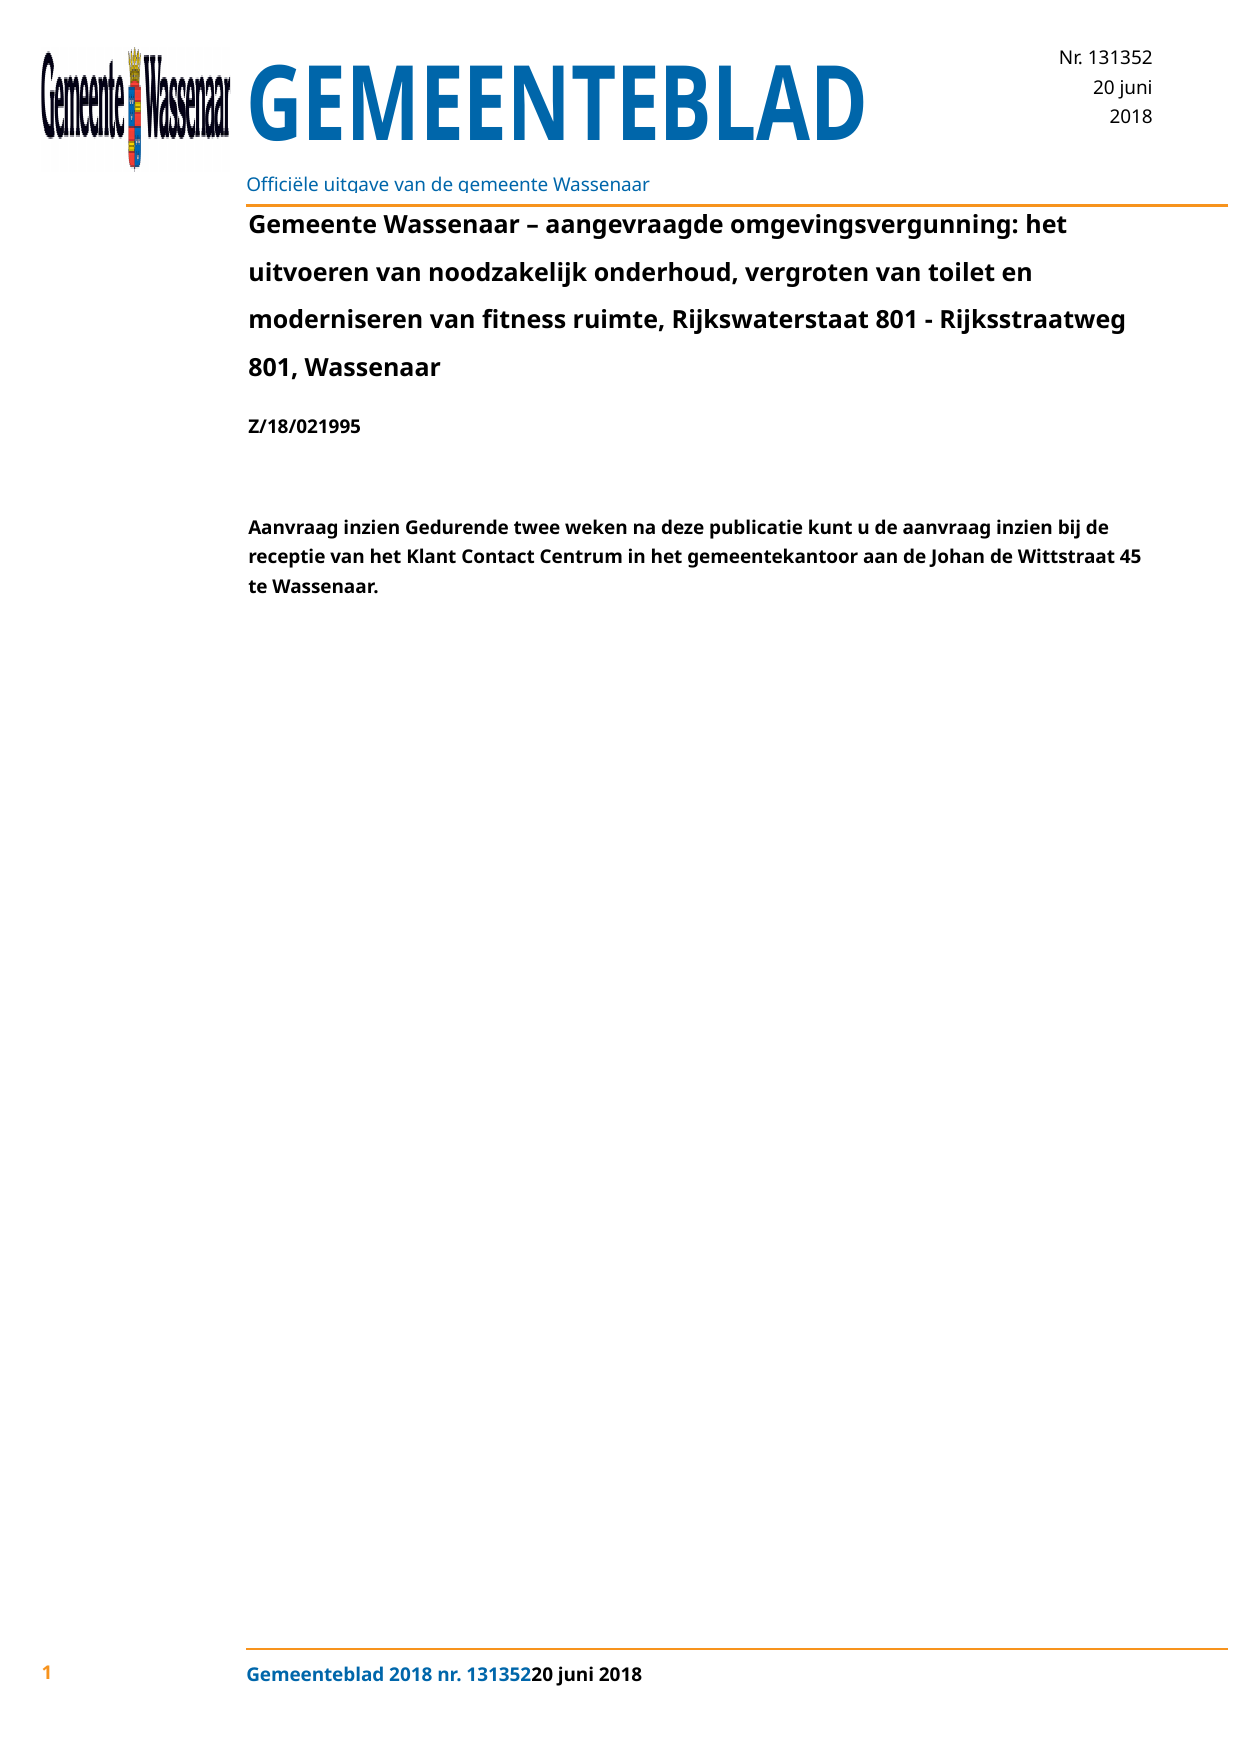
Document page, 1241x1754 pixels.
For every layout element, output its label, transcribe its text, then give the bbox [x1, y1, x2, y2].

text Aanvraag inzien Gedurende twee weken na deze publicatie kunt u de aanvraag inzien bij de receptie van het Klant Contact Centrum in het gemeentekantoor aan de Johan de Wittstraat 45 te Wassenaar. [248, 514, 1152, 599]
text Gemeente Wassenaar – aangevraagde omgevingsvergunning: het uitvoeren van noodzakelijk onderhoud, vergroten van toilet en moderniseren van fitness ruimte, Rijkswaterstaat 801 - Rijksstraatweg 801, Wassenaar [248, 207, 1152, 384]
picture [41, 47, 231, 172]
text Z/18/021995 [248, 413, 1152, 439]
